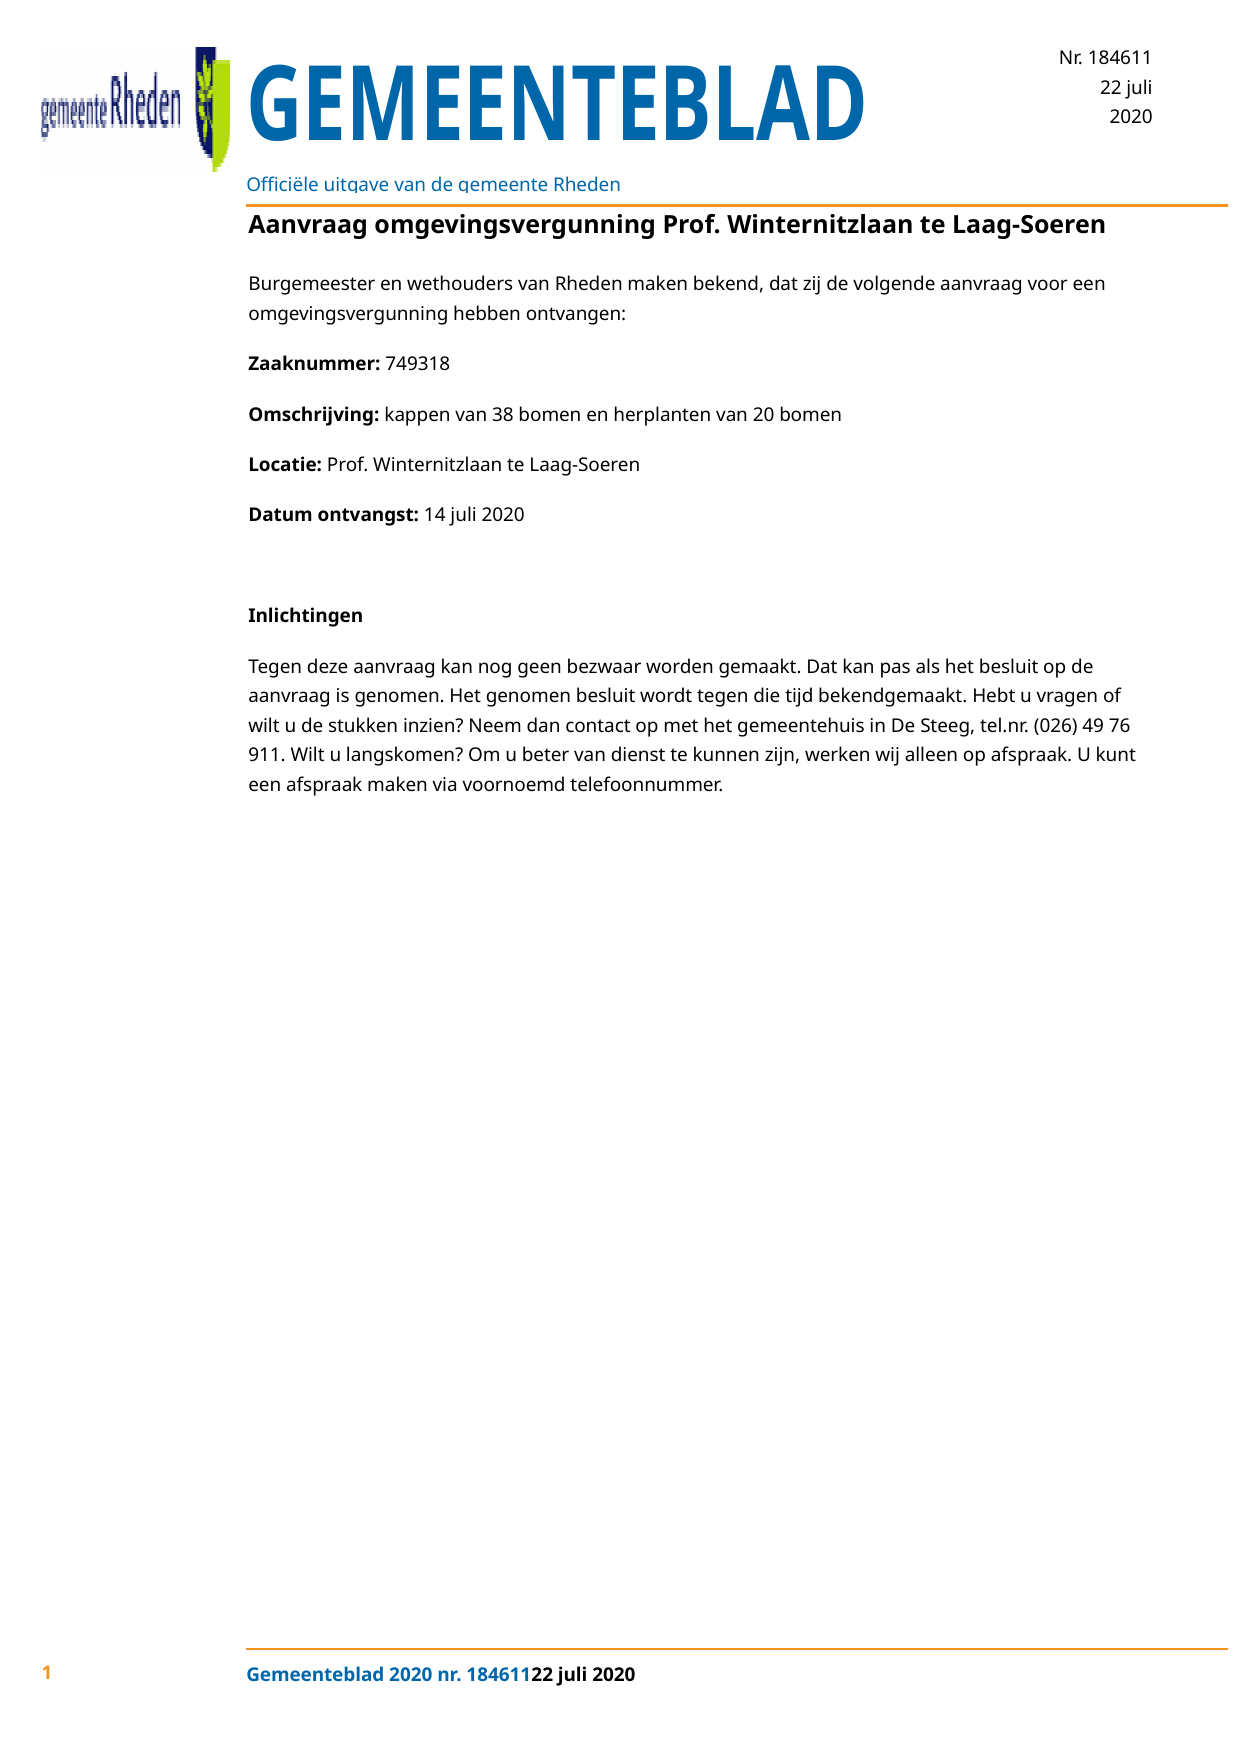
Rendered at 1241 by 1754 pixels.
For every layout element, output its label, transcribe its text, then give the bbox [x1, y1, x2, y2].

text Locatie: Prof. Winternitzlaan te Laag-Soeren [248, 451, 1152, 477]
text Omschrijving: kappen van 38 bomen en herplanten van 20 bomen [248, 401, 1152, 426]
text Datum ontvangst: 14 juli 2020 [248, 502, 1152, 527]
text Zaaknummer: 749318 [248, 350, 1152, 376]
picture [41, 47, 231, 172]
text Tegen deze aanvraag kan nog geen bezwaar worden gemaakt. Dat kan pas als het besluit op de aanvraag is genomen. Het genomen besluit wordt tegen die tijd bekendgemaakt. Hebt u vragen of wilt u de stukken inzien? Neem dan contact op met het gemeentehuis in De Steeg, tel.nr. (026) 49 76 911. Wilt u langskomen? Om u beter van dienst te kunnen zijn, werken wij alleen op afspraak. U kunt een afspraak maken via voornoemd telefoonnummer. [248, 653, 1152, 797]
text Inlichtingen [248, 602, 1152, 628]
text Aanvraag omgevingsvergunning Prof. Winternitzlaan te Laag-Soeren [248, 207, 1152, 241]
text Burgemeester en wethouders van Rheden maken bekend, dat zij de volgende aanvraag voor een omgevingsvergunning hebben ontvangen: [248, 270, 1152, 326]
